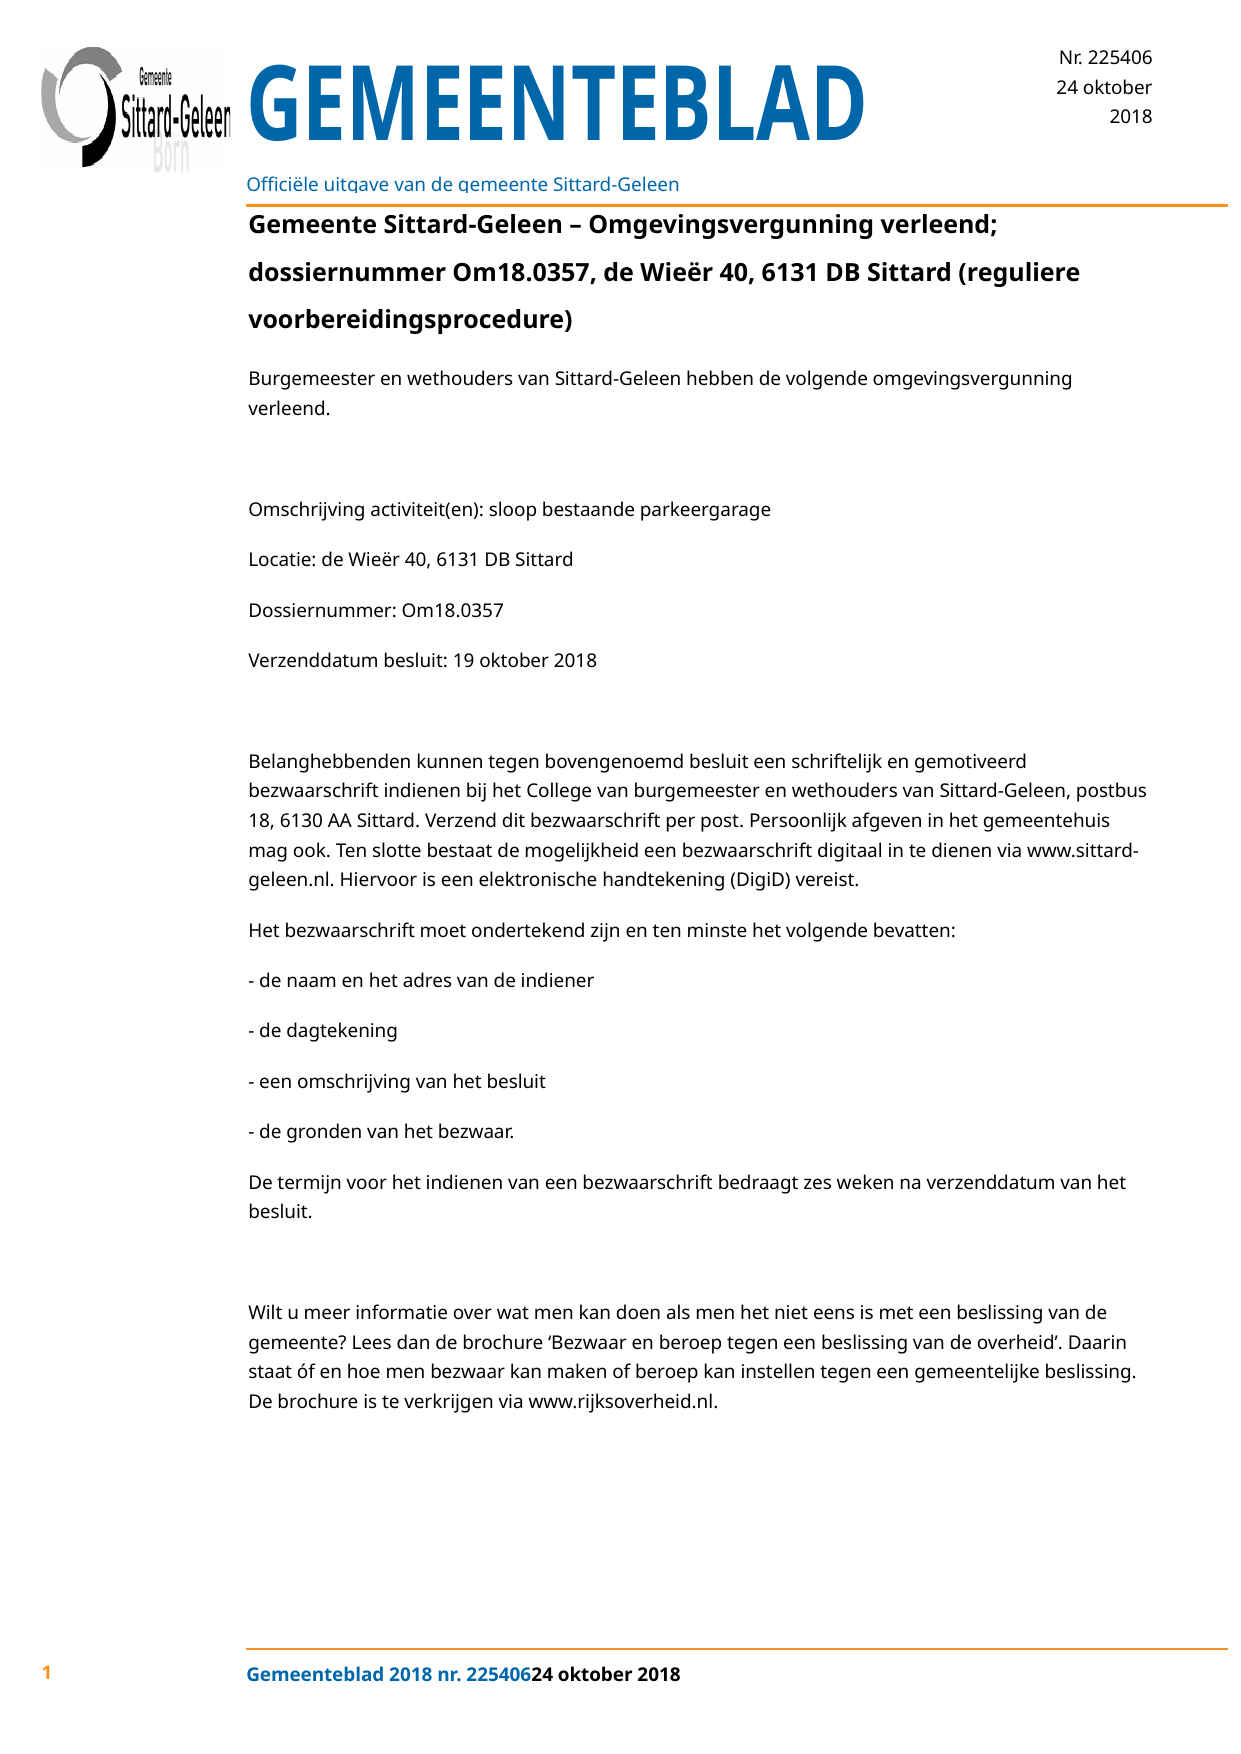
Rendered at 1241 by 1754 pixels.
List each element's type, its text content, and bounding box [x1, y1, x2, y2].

text - de gronden van het bezwaar. [248, 1118, 1152, 1144]
picture [41, 47, 231, 172]
text - de dagtekening [248, 1018, 1152, 1043]
text Locatie: de Wieër 40, 6131 DB Sittard [248, 546, 1152, 572]
text Omschrijving activiteit(en): sloop bestaande parkeergarage [248, 496, 1152, 522]
text Gemeente Sittard-Geleen – Omgevingsvergunning verleend; dossiernummer Om18.0357, de Wieër 40, 6131 DB Sittard (reguliere voorbereidingsprocedure) [248, 207, 1152, 336]
text Het bezwaarschrift moet ondertekend zijn en ten minste het volgende bevatten: [248, 917, 1152, 942]
text Dossiernummer: Om18.0357 [248, 597, 1152, 622]
text Wilt u meer informatie over wat men kan doen als men het niet eens is met een beslissing van de gemeente? Lees dan de brochure ‘Bezwaar en beroep tegen een beslissing van de overheid’. Daarin staat óf en hoe men bezwaar kan maken of beroep kan instellen tegen een gemeentelijke beslissing. De brochure is te verkrijgen via www.rijksoverheid.nl. [248, 1299, 1152, 1414]
text Burgemeester en wethouders van Sittard-Geleen hebben de volgende omgevingsvergunning verleend. [248, 366, 1152, 421]
text Belanghebbenden kunnen tegen bovengenoemd besluit een schriftelijk en gemotiveerd bezwaarschrift indienen bij het College van burgemeester en wethouders van Sittard-Geleen, postbus 18, 6130 AA Sittard. Verzend dit bezwaarschrift per post. Persoonlijk afgeven in het gemeentehuis mag ook. Ten slotte bestaat de mogelijkheid een bezwaarschrift digitaal in te dienen via www.sittard-geleen.nl. Hiervoor is een elektronische handtekening (DigiD) vereist. [248, 748, 1152, 892]
text De termijn voor het indienen van een bezwaarschrift bedraagt zes weken na verzenddatum van het besluit. [248, 1169, 1152, 1224]
text - de naam en het adres van de indiener [248, 967, 1152, 993]
text - een omschrijving van het besluit [248, 1068, 1152, 1094]
text Verzenddatum besluit: 19 oktober 2018 [248, 647, 1152, 673]
